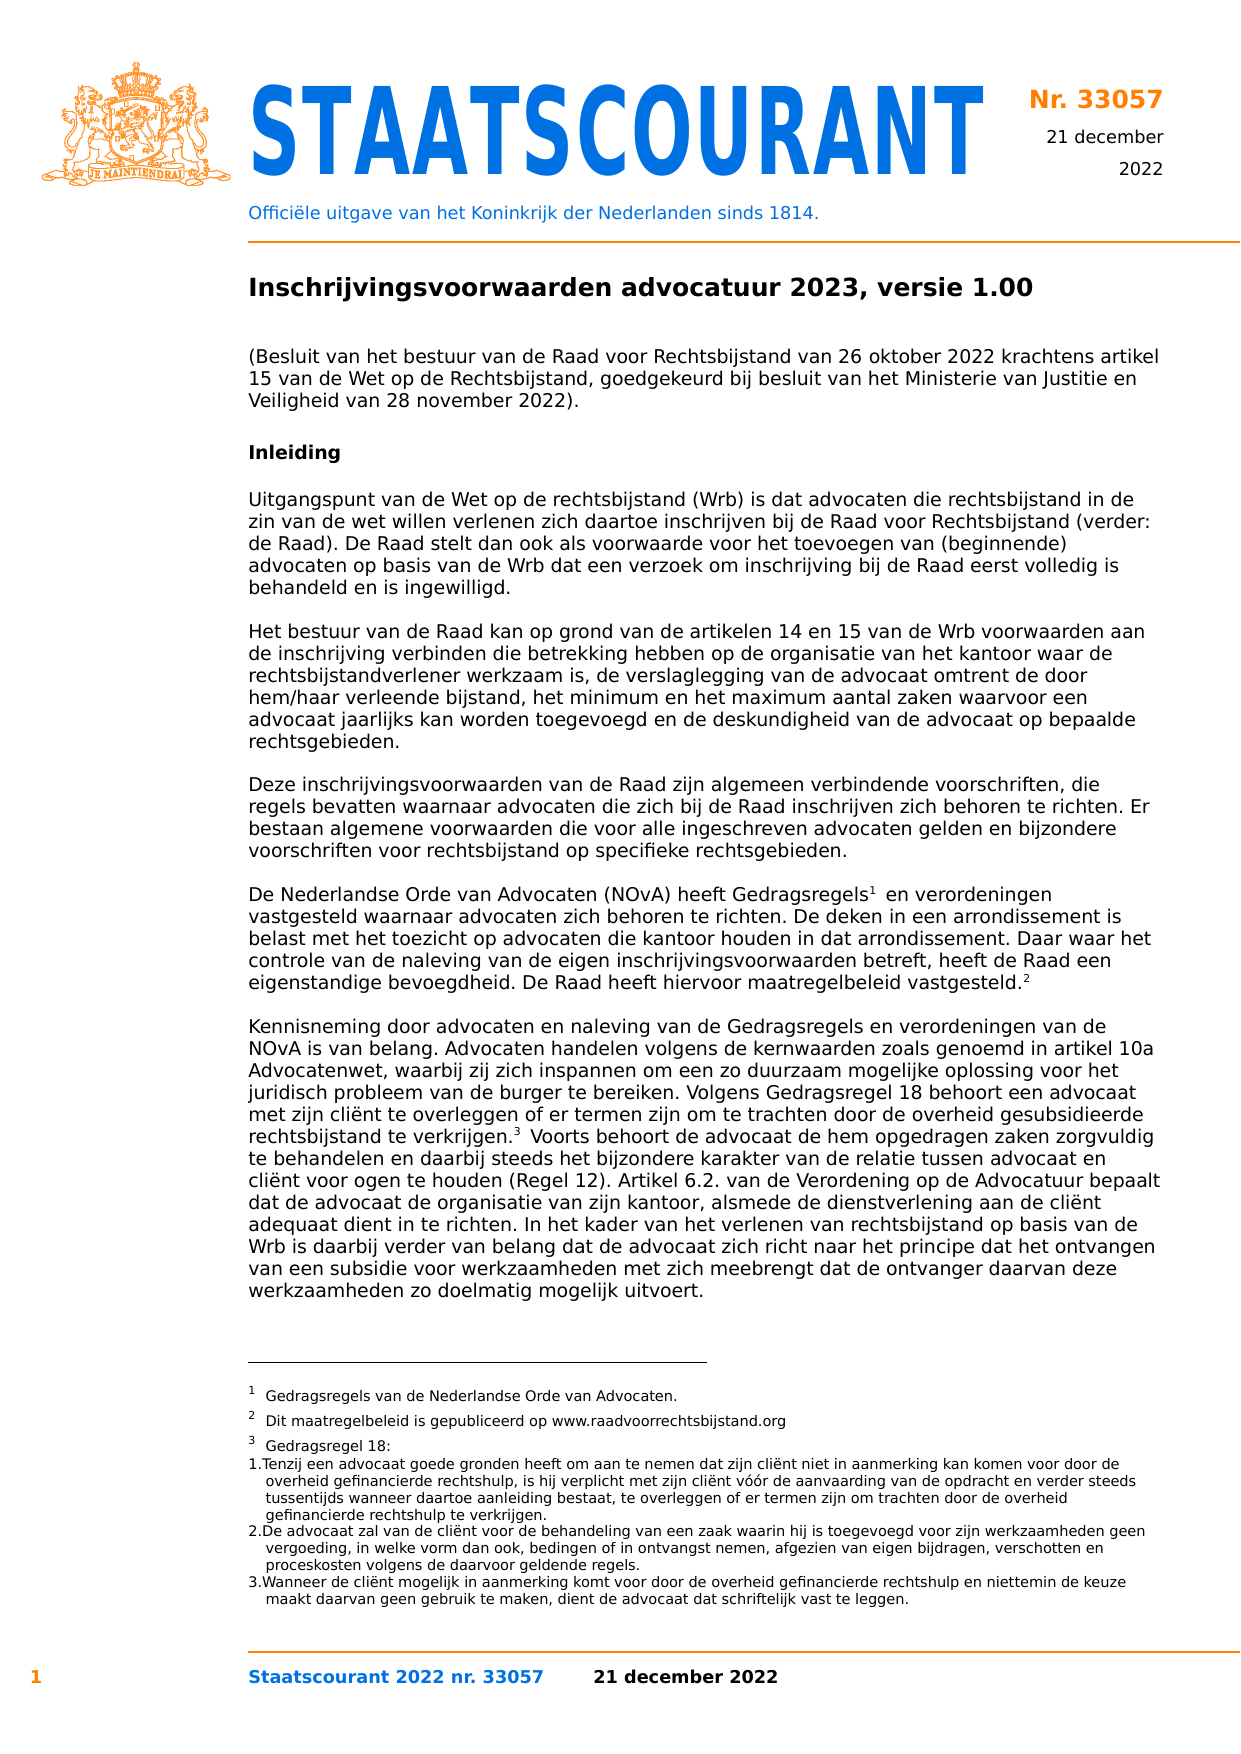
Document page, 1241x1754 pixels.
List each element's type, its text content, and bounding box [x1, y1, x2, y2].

table_header STAATSCOURANT [248, 62, 998, 203]
text Uitgangspunt van de Wet op de rechtsbijstand (Wrb) is dat advocaten die rechtsbijstand in de zin van de wet willen verlenen zich daartoe inschrijven bij de Raad voor Rechtsbijstand (verder: de Raad). De Raad stelt dan ook als voorwaarde voor het toevoegen van (beginnende) advocaten op basis van de Wrb dat een verzoek om inschrijving bij de Raad eerst volledig is behandeld en is ingewilligd. [248, 489, 1163, 599]
subtitle Inschrijvingsvoorwaarden advocatuur 2023, versie 1.00 [248, 273, 1163, 302]
table_cell Officiële uitgave van het Koninkrijk der Nederlanden sinds 1814. [248, 203, 1240, 241]
subtitle Inleiding [248, 442, 1163, 464]
table_cell 2022 [998, 153, 1240, 203]
text 3.Wanneer de cliënt mogelijk in aanmerking komt voor door de overheid gefinancierde rechtshulp en niettemin de keuze maakt daarvan geen gebruik te maken, dient de advocaat dat schriftelijk vast te leggen. [248, 1574, 1163, 1608]
text 1.Tenzij een advocaat goede gronden heeft om aan te nemen dat zijn cliënt niet in aanmerking kan komen voor door de overheid gefinancierde rechtshulp, is hij verplicht met zijn cliënt vóór de aanvaarding van de opdracht en verder steeds tussentijds wanneer daartoe aanleiding bestaat, te overleggen of er termen zijn om trachten door de overheid gefinancierde rechtshulp te verkrijgen. [248, 1456, 1163, 1523]
text (Besluit van het bestuur van de Raad voor Rechtsbijstand van 26 oktober 2022 krachtens artikel 15 van de Wet op de Rechtsbijstand, goedgekeurd bij besluit van het Ministerie van Justitie en Veiligheid van 28 november 2022). [248, 346, 1163, 412]
text Het bestuur van de Raad kan op grond van de artikelen 14 en 15 van de Wrb voorwaarden aan de inschrijving verbinden die betrekking hebben op de organisatie van het kantoor waar de rechtsbijstandverlener werkzaam is, de verslaglegging van de advocaat omtrent de door hem/haar verleende bijstand, het minimum en het maximum aantal zaken waarvoor een advocaat jaarlijks kan worden toegevoegd en de deskundigheid van de advocaat op bepaalde rechtsgebieden. [248, 621, 1163, 752]
table_cell 21 december [998, 121, 1240, 153]
text Kennisneming door advocaten en naleving van de Gedragsregels en verordeningen van de NOvA is van belang. Advocaten handelen volgens de kernwaarden zoals genoemd in artikel 10a Advocatenwet, waarbij zij zich inspannen om een zo duurzaam mogelijke oplossing voor het juridisch probleem van de burger te bereiken. Volgens Gedragsregel 18 behoort een advocaat met zijn cliënt te overleggen of er termen zijn om te trachten door de overheid gesubsidieerde rechtsbijstand te verkrijgen. Voorts behoort de advocaat de hem opgedragen zaken zorgvuldig te behandelen en daarbij steeds het bijzondere karakter van de relatie tussen advocaat en cliënt voor ogen te houden (Regel 12). Artikel 6.2. van de Verordening op de Advocatuur bepaalt dat de advocaat de organisatie van zijn kantoor, alsmede de dienstverlening aan de cliënt adequaat dient in te richten. In het kader van het verlenen van rechtsbijstand op basis van de Wrb is daarbij verder van belang dat de advocaat zich richt naar het principe dat het ontvangen van een subsidie voor werkzaamheden met zich meebrengt dat de ontvanger daarvan deze werkzaamheden zo doelmatig mogelijk uitvoert. [248, 1016, 1163, 1302]
table_header [25, 62, 248, 241]
picture [41, 62, 231, 186]
text 2.De advocaat zal van de cliënt voor de behandeling van een zaak waarin hij is toegevoegd voor zijn werkzaamheden geen vergoeding, in welke vorm dan ook, bedingen of in ontvangst nemen, afgezien van eigen bijdragen, verschotten en proceskosten volgens de daarvoor geldende regels. [248, 1523, 1163, 1574]
text Dit maatregelbeleid is gepubliceerd op www.raadvoorrechtsbijstand.org [248, 1409, 1163, 1431]
text Deze inschrijvingsvoorwaarden van de Raad zijn algemeen verbindende voorschriften, die regels bevatten waarnaar advocaten die zich bij de Raad inschrijven zich behoren te richten. Er bestaan algemene voorwaarden die voor alle ingeschreven advocaten gelden en bijzondere voorschriften voor rechtsbijstand op specifieke rechtsgebieden. [248, 774, 1163, 862]
text Gedragsregels van de Nederlandse Orde van Advocaten. [248, 1384, 1163, 1406]
table_header Nr. 33057 [998, 62, 1240, 121]
text De Nederlandse Orde van Advocaten (NOvA) heeft Gedragsregels en verordeningen vastgesteld waarnaar advocaten zich behoren te richten. De deken in een arrondissement is belast met het toezicht op advocaten die kantoor houden in dat arrondissement. Daar waar het controle van de naleving van de eigen inschrijvingsvoorwaarden betreft, heeft de Raad een eigenstandige bevoegdheid. De Raad heeft hiervoor maatregelbeleid vastgesteld. [248, 884, 1163, 994]
text Gedragsregel 18: [248, 1434, 1163, 1456]
